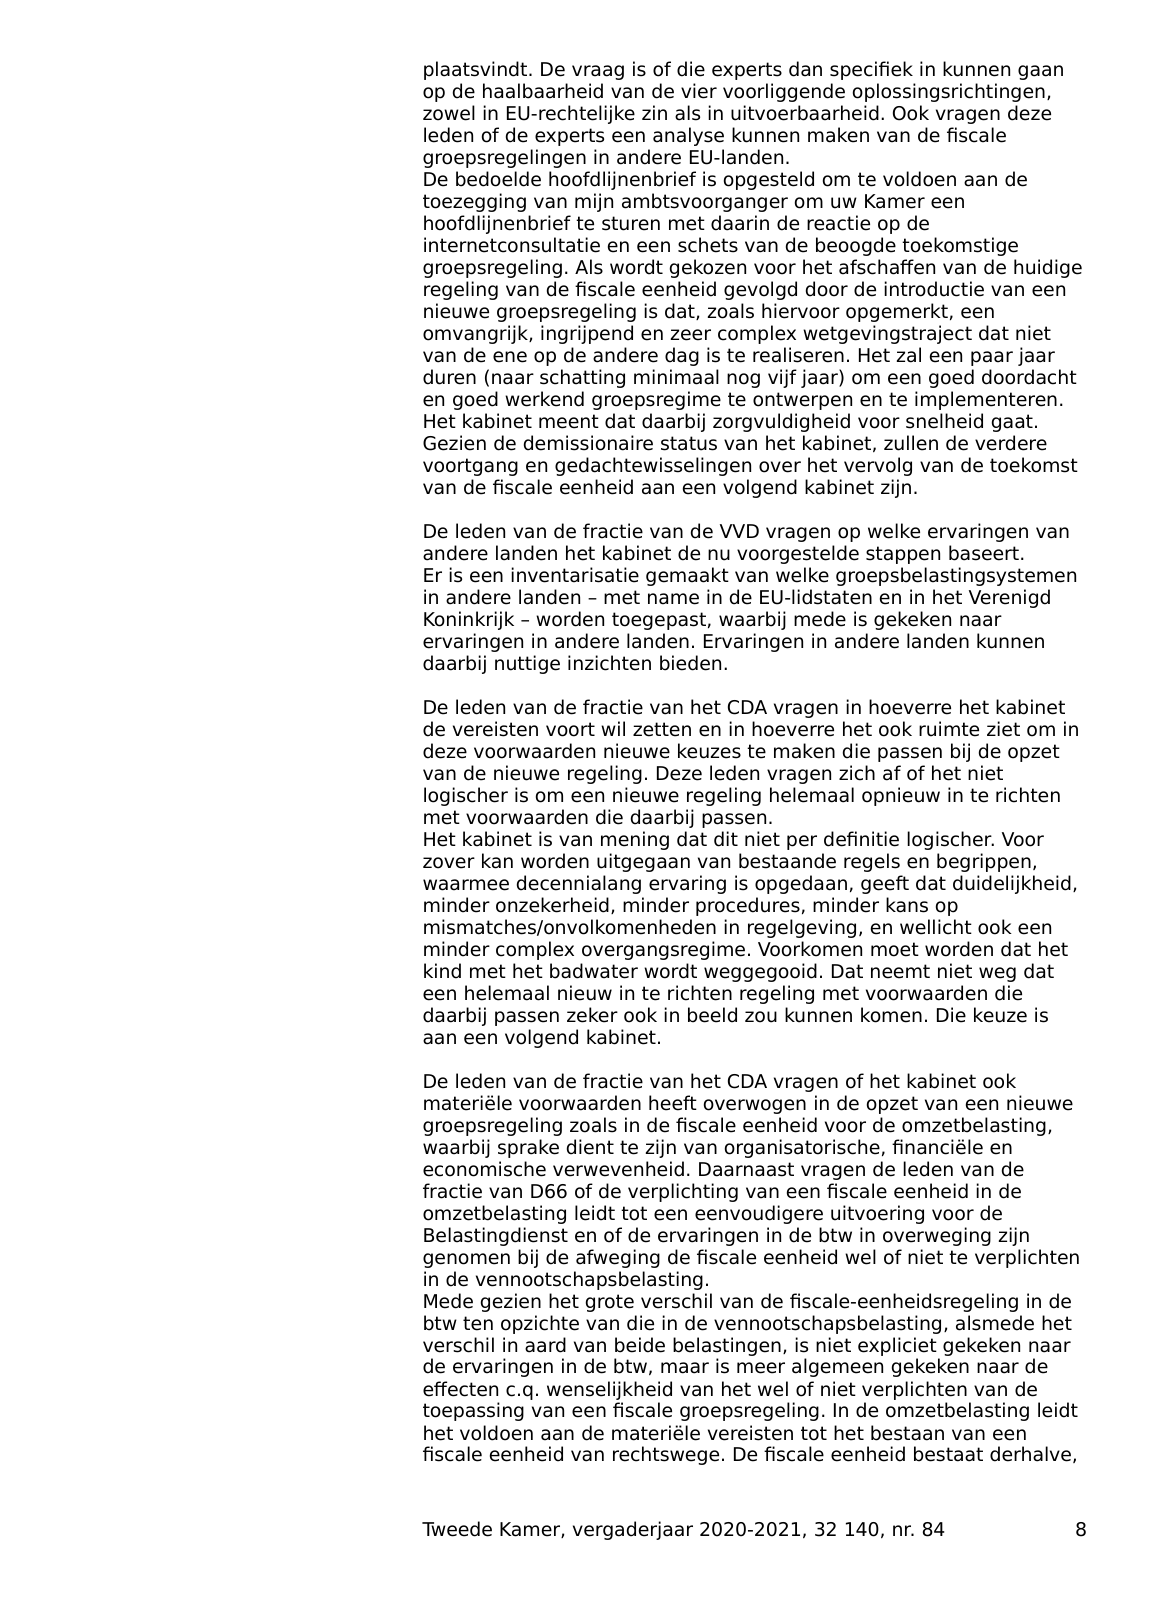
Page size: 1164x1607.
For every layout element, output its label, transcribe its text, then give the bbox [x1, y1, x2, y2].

text Het kabinet is van mening dat dit niet per definitie logischer. Voor zover kan worden uitgegaan van bestaande regels en begrippen, waarmee decennialang ervaring is opgedaan, geeft dat duidelijkheid, minder onzekerheid, minder procedures, minder kans op mismatches/onvolkomenheden in regelgeving, en wellicht ook een minder complex overgangsregime. Voorkomen moet worden dat het kind met het badwater wordt weggegooid. Dat neemt niet weg dat een helemaal nieuw in te richten regeling met voorwaarden die daarbij passen zeker ook in beeld zou kunnen komen. Die keuze is aan een volgend kabinet. [422, 829, 1087, 1048]
text De bedoelde hoofdlijnenbrief is opgesteld om te voldoen aan de toezegging van mijn ambtsvoorganger om uw Kamer een hoofdlijnenbrief te sturen met daarin de reactie op de internetconsultatie en een schets van de beoogde toekomstige groepsregeling. Als wordt gekozen voor het afschaffen van de huidige regeling van de fiscale eenheid gevolgd door de introductie van een nieuwe groepsregeling is dat, zoals hiervoor opgemerkt, een omvangrijk, ingrijpend en zeer complex wetgevingstraject dat niet van de ene op de andere dag is te realiseren. Het zal een paar jaar duren (naar schatting minimaal nog vijf jaar) om een goed doordacht en goed werkend groepsregime te ontwerpen en te implementeren. Het kabinet meent dat daarbij zorgvuldigheid voor snelheid gaat. Gezien de demissionaire status van het kabinet, zullen de verdere voortgang en gedachtewisselingen over het vervolg van de toekomst van de fiscale eenheid aan een volgend kabinet zijn. [422, 169, 1087, 499]
text Er is een inventarisatie gemaakt van welke groepsbelastingsystemen in andere landen – met name in de EU-lidstaten en in het Verenigd Koninkrijk – worden toegepast, waarbij mede is gekeken naar ervaringen in andere landen. Ervaringen in andere landen kunnen daarbij nuttige inzichten bieden. [422, 565, 1087, 675]
text plaatsvindt. De vraag is of die experts dan specifiek in kunnen gaan op de haalbaarheid van de vier voorliggende oplossingsrichtingen, zowel in EU-rechtelijke zin als in uitvoerbaarheid. Ook vragen deze leden of de experts een analyse kunnen maken van de fiscale groepsregelingen in andere EU-landen. [422, 59, 1087, 169]
text De leden van de fractie van de VVD vragen op welke ervaringen van andere landen het kabinet de nu voorgestelde stappen baseert. [422, 521, 1087, 565]
text De leden van de fractie van het CDA vragen of het kabinet ook materiële voorwaarden heeft overwogen in de opzet van een nieuwe groepsregeling zoals in de fiscale eenheid voor de omzetbelasting, waarbij sprake dient te zijn van organisatorische, financiële en economische verwevenheid. Daarnaast vragen de leden van de fractie van D66 of de verplichting van een fiscale eenheid in de omzetbelasting leidt tot een eenvoudigere uitvoering voor de Belastingdienst en of de ervaringen in de btw in overweging zijn genomen bij de afweging de fiscale eenheid wel of niet te verplichten in de vennootschapsbelasting. [422, 1071, 1087, 1291]
text De leden van de fractie van het CDA vragen in hoeverre het kabinet de vereisten voort wil zetten en in hoeverre het ook ruimte ziet om in deze voorwaarden nieuwe keuzes te maken die passen bij de opzet van de nieuwe regeling. Deze leden vragen zich af of het niet logischer is om een nieuwe regeling helemaal opnieuw in te richten met voorwaarden die daarbij passen. [422, 697, 1087, 829]
text Mede gezien het grote verschil van de fiscale-eenheidsregeling in de btw ten opzichte van die in de vennootschapsbelasting, alsmede het verschil in aard van beide belastingen, is niet expliciet gekeken naar de ervaringen in de btw, maar is meer algemeen gekeken naar de effecten c.q. wenselijkheid van het wel of niet verplichten van de toepassing van een fiscale groepsregeling. In de omzetbelasting leidt het voldoen aan de materiële vereisten tot het bestaan van een fiscale eenheid van rechtswege. De fiscale eenheid bestaat derhalve, [422, 1291, 1087, 1466]
